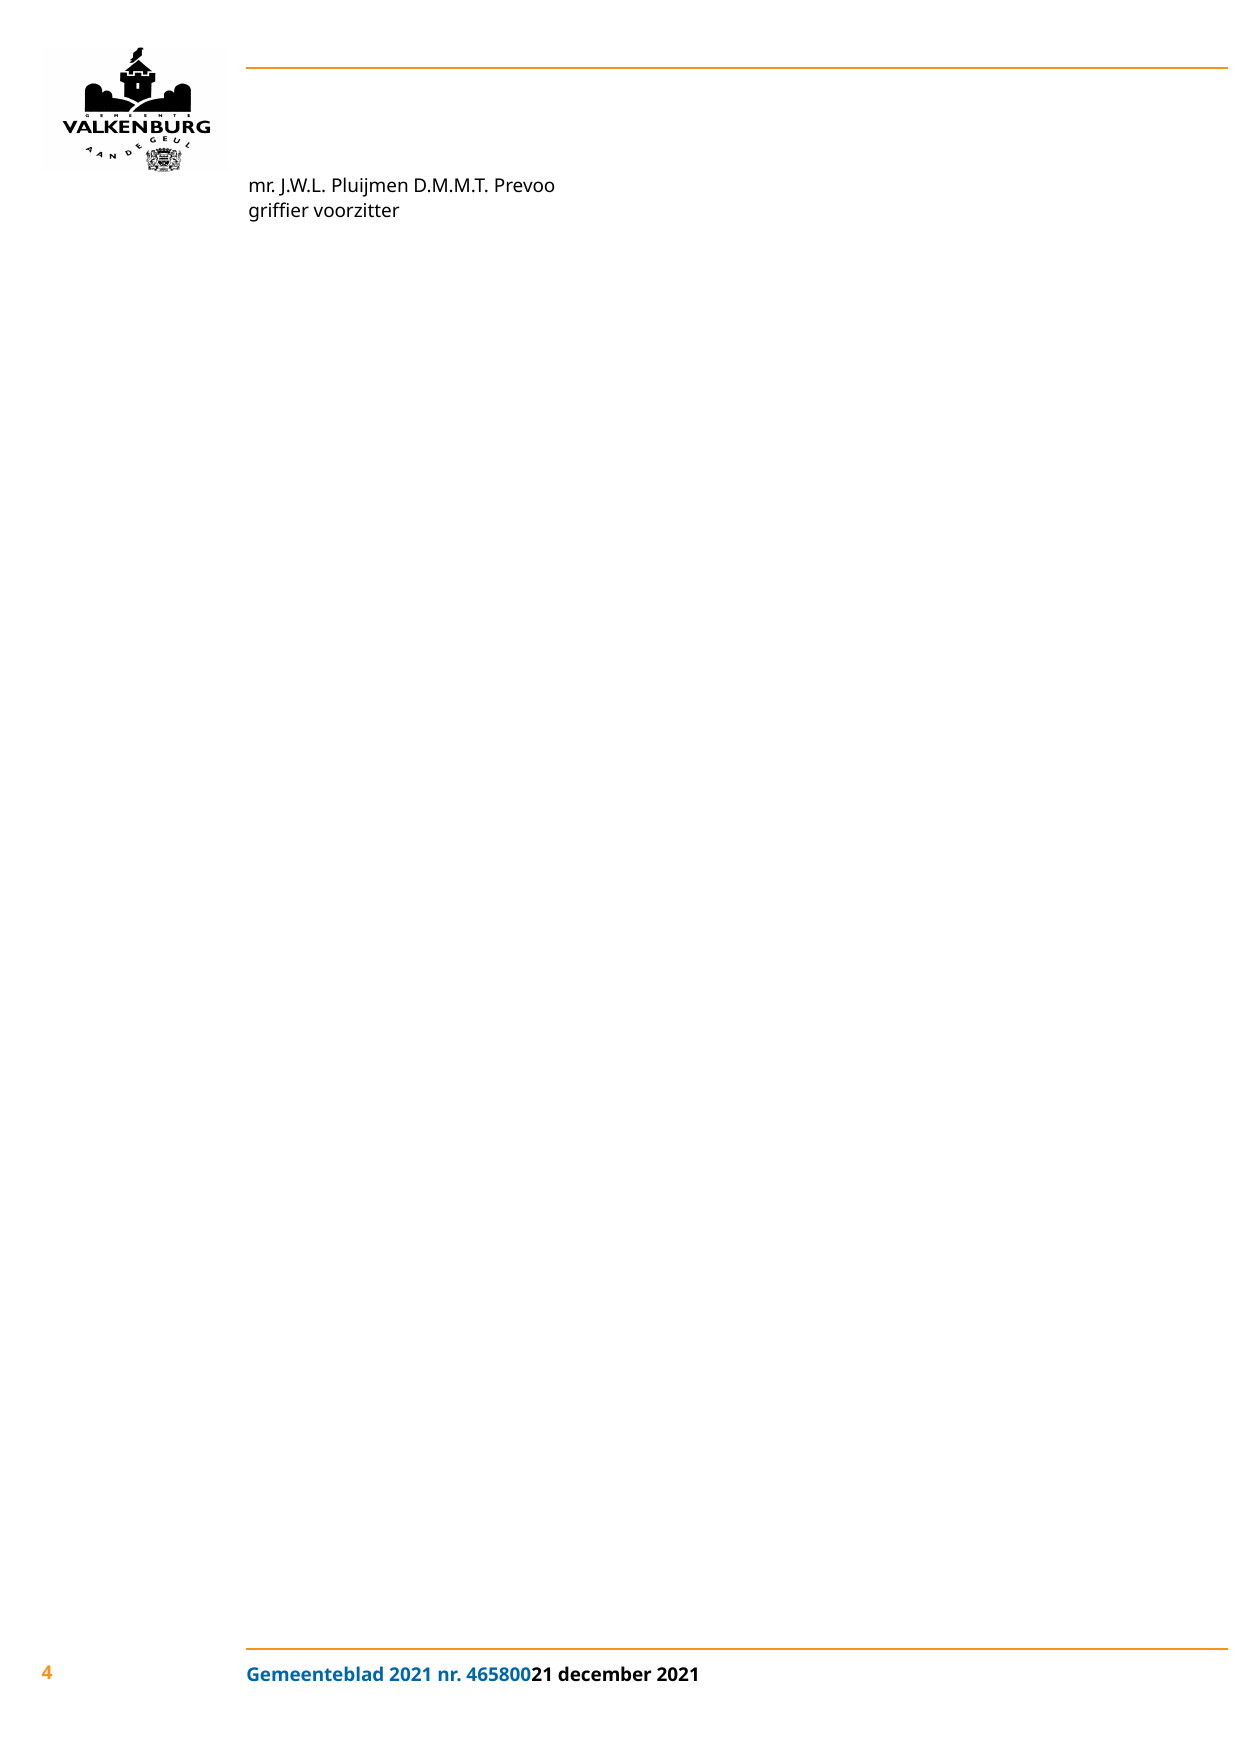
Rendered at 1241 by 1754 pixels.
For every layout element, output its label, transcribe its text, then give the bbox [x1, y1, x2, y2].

text mr. J.W.L. Pluijmen D.M.M.T. Prevoo [248, 172, 1152, 198]
picture [41, 47, 231, 172]
text griffier voorzitter [248, 198, 1152, 223]
